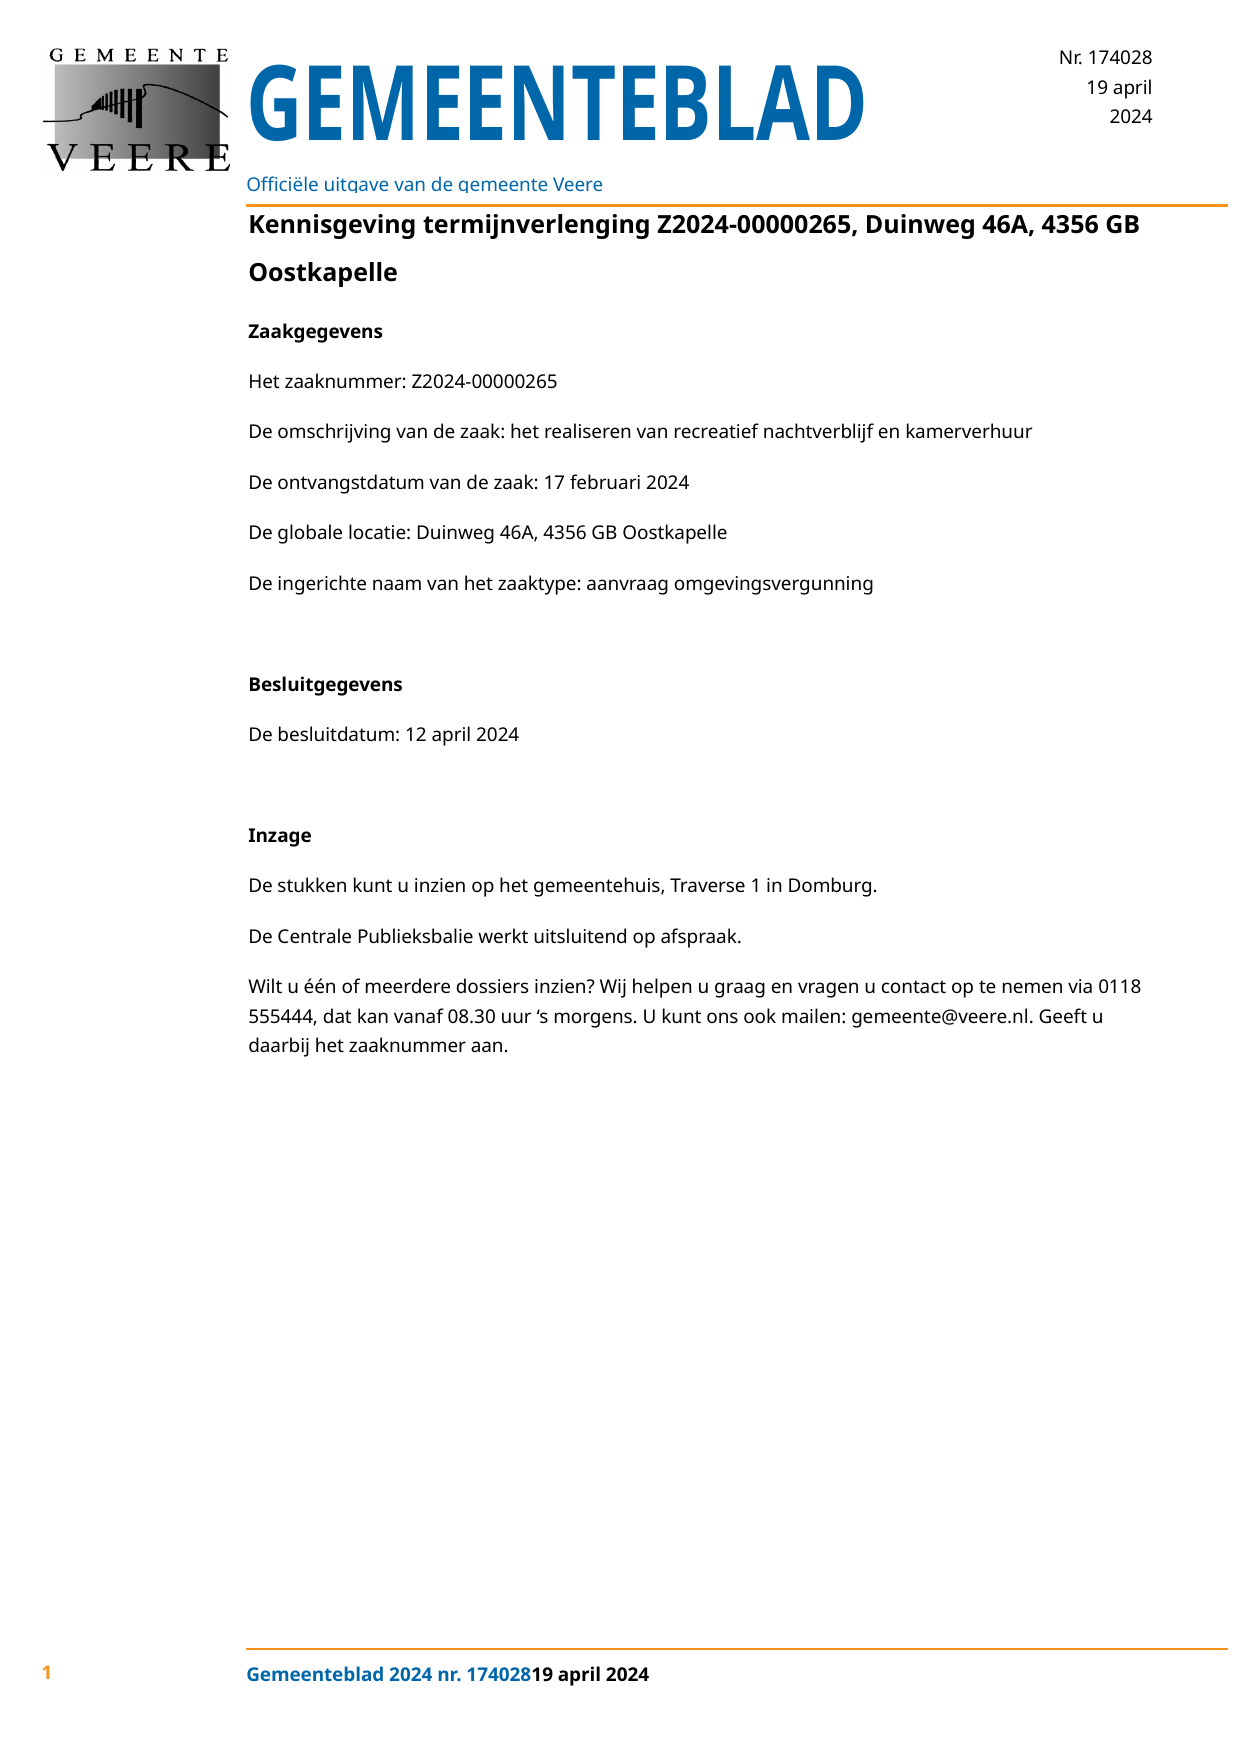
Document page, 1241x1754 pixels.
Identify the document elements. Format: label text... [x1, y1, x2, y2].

text Inzage [248, 822, 1152, 848]
text Wilt u één of meerdere dossiers inzien? Wij helpen u graag en vragen u contact op te nemen via 0118 555444, dat kan vanaf 08.30 uur ‘s morgens. U kunt ons ook mailen: gemeente@veere.nl. Geeft u daarbij het zaaknummer aan. [248, 973, 1152, 1058]
text De globale locatie: Duinweg 46A, 4356 GB Oostkapelle [248, 519, 1152, 545]
text Zaakgegevens [248, 318, 1152, 344]
text Besluitgegevens [248, 671, 1152, 697]
text De ontvangstdatum van de zaak: 17 februari 2024 [248, 469, 1152, 495]
text De besluitdatum: 12 april 2024 [248, 721, 1152, 747]
picture [41, 47, 231, 172]
text De Centrale Publieksbalie werkt uitsluitend op afspraak. [248, 923, 1152, 949]
text De omschrijving van de zaak: het realiseren van recreatief nachtverblijf en kamerverhuur [248, 419, 1152, 444]
text De ingerichte naam van het zaaktype: aanvraag omgevingsvergunning [248, 570, 1152, 596]
text Kennisgeving termijnverlenging Z2024-00000265, Duinweg 46A, 4356 GB Oostkapelle [248, 207, 1152, 288]
text Het zaaknummer: Z2024-00000265 [248, 368, 1152, 394]
text De stukken kunt u inzien op het gemeentehuis, Traverse 1 in Domburg. [248, 872, 1152, 898]
